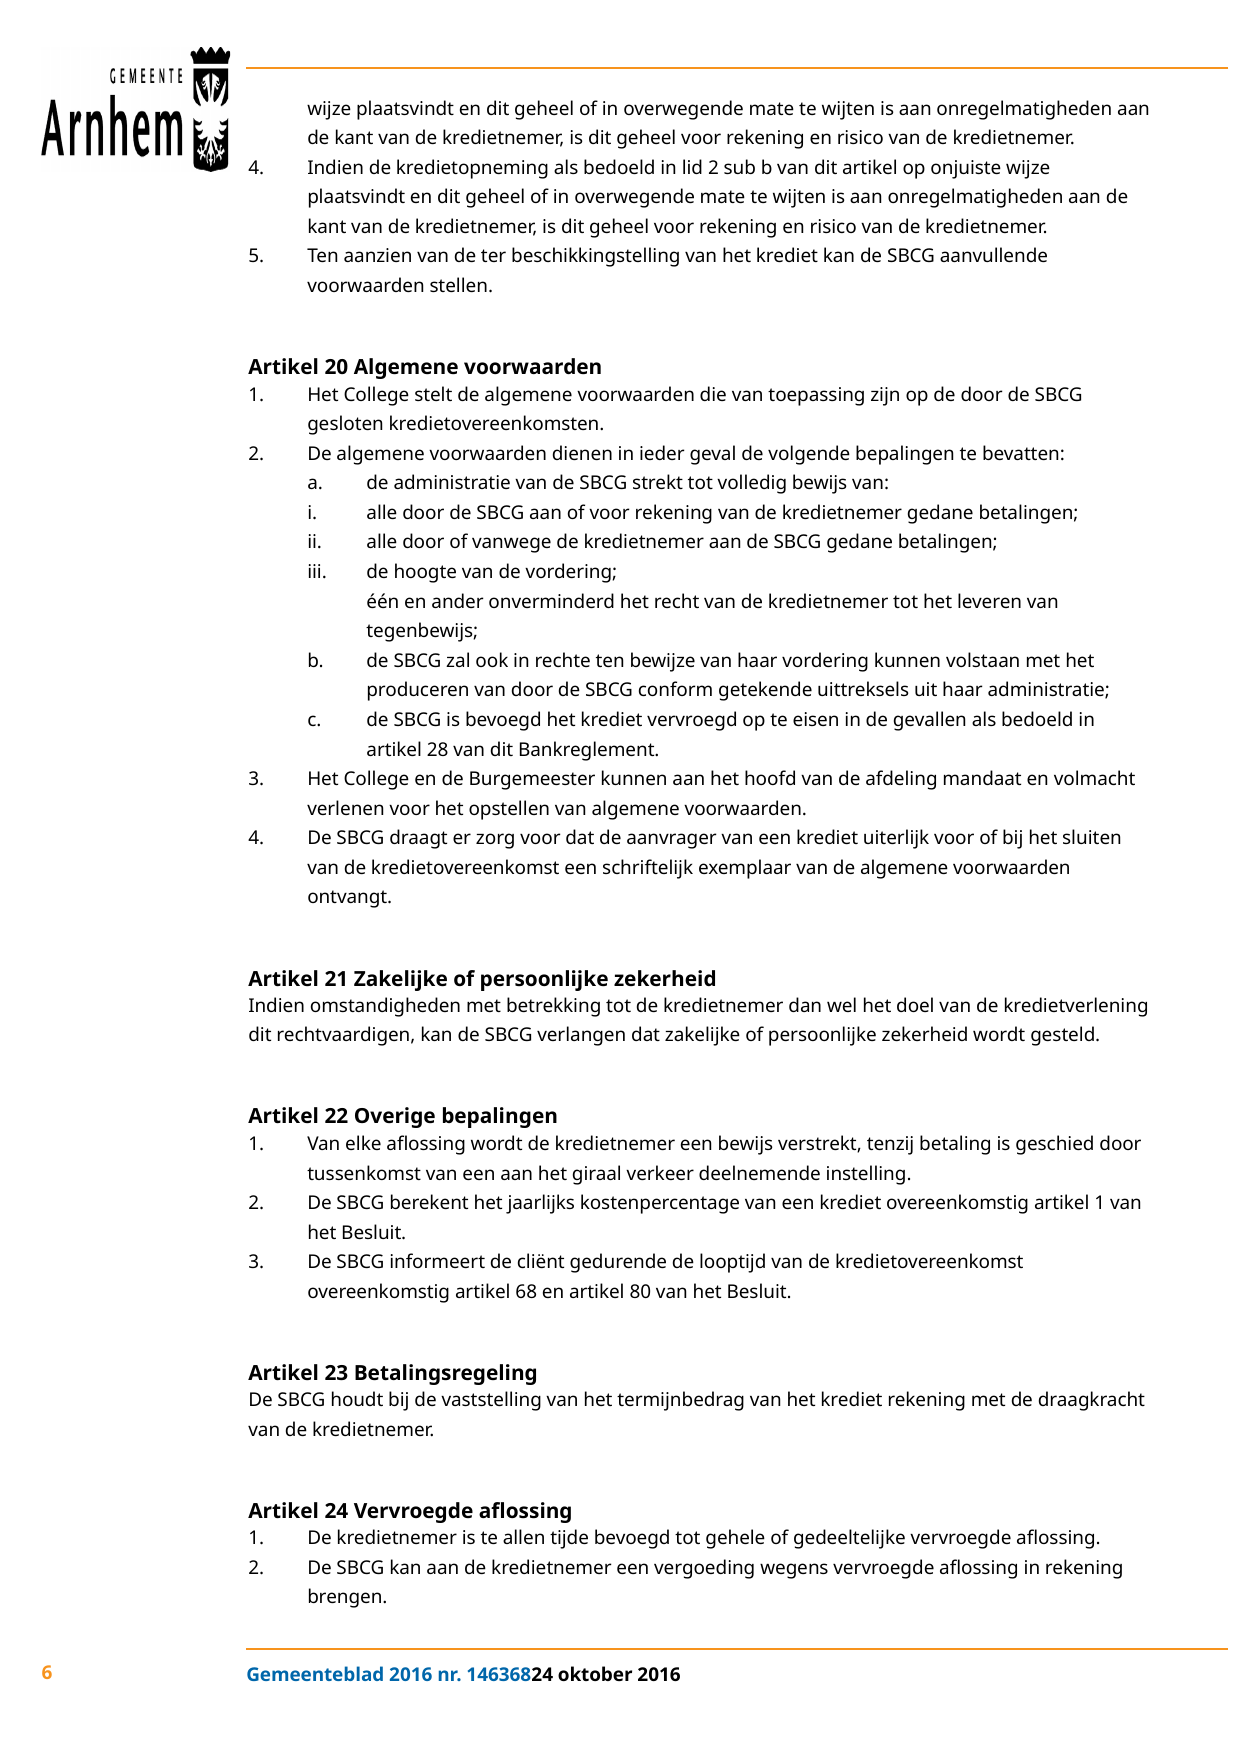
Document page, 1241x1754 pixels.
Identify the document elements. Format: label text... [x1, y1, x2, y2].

list Van elke aflossing wordt de kredietnemer een bewijs verstrekt, tenzij betaling is geschied door tussenkomst van een aan het giraal verkeer deelnemende instelling. [248, 1130, 1152, 1185]
list Het College en de Burgemeester kunnen aan het hoofd van de afdeling mandaat en volmacht verlenen voor het opstellen van algemene voorwaarden. [248, 765, 1152, 821]
list de administratie van de SBCG strekt tot volledig bewijs van: [307, 469, 1152, 495]
list wijze plaatsvindt en dit geheel of in overwegende mate te wijten is aan onregelmatigheden aan de kant van de kredietnemer, is dit geheel voor rekening en risico van de kredietnemer. [248, 95, 1152, 150]
picture [41, 47, 231, 172]
list De kredietnemer is te allen tijde bevoegd tot gehele of gedeeltelijke vervroegde aflossing. [248, 1524, 1152, 1550]
text Artikel 20 Algemene voorwaarden [248, 352, 1152, 381]
list de SBCG zal ook in rechte ten bewijze van haar vordering kunnen volstaan met het produceren van door de SBCG conform getekende uittreksels uit haar administratie; [307, 647, 1152, 702]
list één en ander onverminderd het recht van de kredietnemer tot het leveren van tegenbewijs; [307, 588, 1152, 643]
list De SBCG kan aan de kredietnemer een vergoeding wegens vervroegde aflossing in rekening brengen. [248, 1554, 1152, 1609]
list alle door of vanwege de kredietnemer aan de SBCG gedane betalingen; [307, 529, 1152, 554]
list Het College stelt de algemene voorwaarden die van toepassing zijn op de door de SBCG gesloten kredietovereenkomsten. [248, 381, 1152, 436]
list de SBCG is bevoegd het krediet vervroegd op te eisen in de gevallen als bedoeld in artikel 28 van dit Bankreglement. [307, 706, 1152, 761]
list De SBCG informeert de cliënt gedurende de looptijd van de kredietovereenkomst overeenkomstig artikel 68 en artikel 80 van het Besluit. [248, 1248, 1152, 1304]
text Artikel 23 Betalingsregeling [248, 1358, 1152, 1386]
list de hoogte van de vordering; [307, 558, 1152, 584]
text Artikel 21 Zakelijke of persoonlijke zekerheid [248, 964, 1152, 992]
list Ten aanzien van de ter beschikkingstelling van het krediet kan de SBCG aanvullende voorwaarden stellen. [248, 243, 1152, 298]
text Artikel 22 Overige bepalingen [248, 1102, 1152, 1130]
list Indien de kredietopneming als bedoeld in lid 2 sub b van dit artikel op onjuiste wijze plaatsvindt en dit geheel of in overwegende mate te wijten is aan onregelmatigheden aan de kant van de kredietnemer, is dit geheel voor rekening en risico van de kredietnemer. [248, 154, 1152, 239]
text Artikel 24 Vervroegde aflossing [248, 1496, 1152, 1524]
list De SBCG berekent het jaarlijks kostenpercentage van een krediet overeenkomstig artikel 1 van het Besluit. [248, 1189, 1152, 1244]
text De SBCG houdt bij de vaststelling van het termijnbedrag van het krediet rekening met de draagkracht van de kredietnemer. [248, 1386, 1152, 1442]
list alle door de SBCG aan of voor rekening van de kredietnemer gedane betalingen; [307, 499, 1152, 525]
list De SBCG draagt er zorg voor dat de aanvrager van een krediet uiterlijk voor of bij het sluiten van de kredietovereenkomst een schriftelijk exemplaar van de algemene voorwaarden ontvangt. [248, 824, 1152, 909]
list De algemene voorwaarden dienen in ieder geval de volgende bepalingen te bevatten: [248, 440, 1152, 466]
text Indien omstandigheden met betrekking tot de kredietnemer dan wel het doel van de kredietverlening dit rechtvaardigen, kan de SBCG verlangen dat zakelijke of persoonlijke zekerheid wordt gesteld. [248, 992, 1152, 1047]
